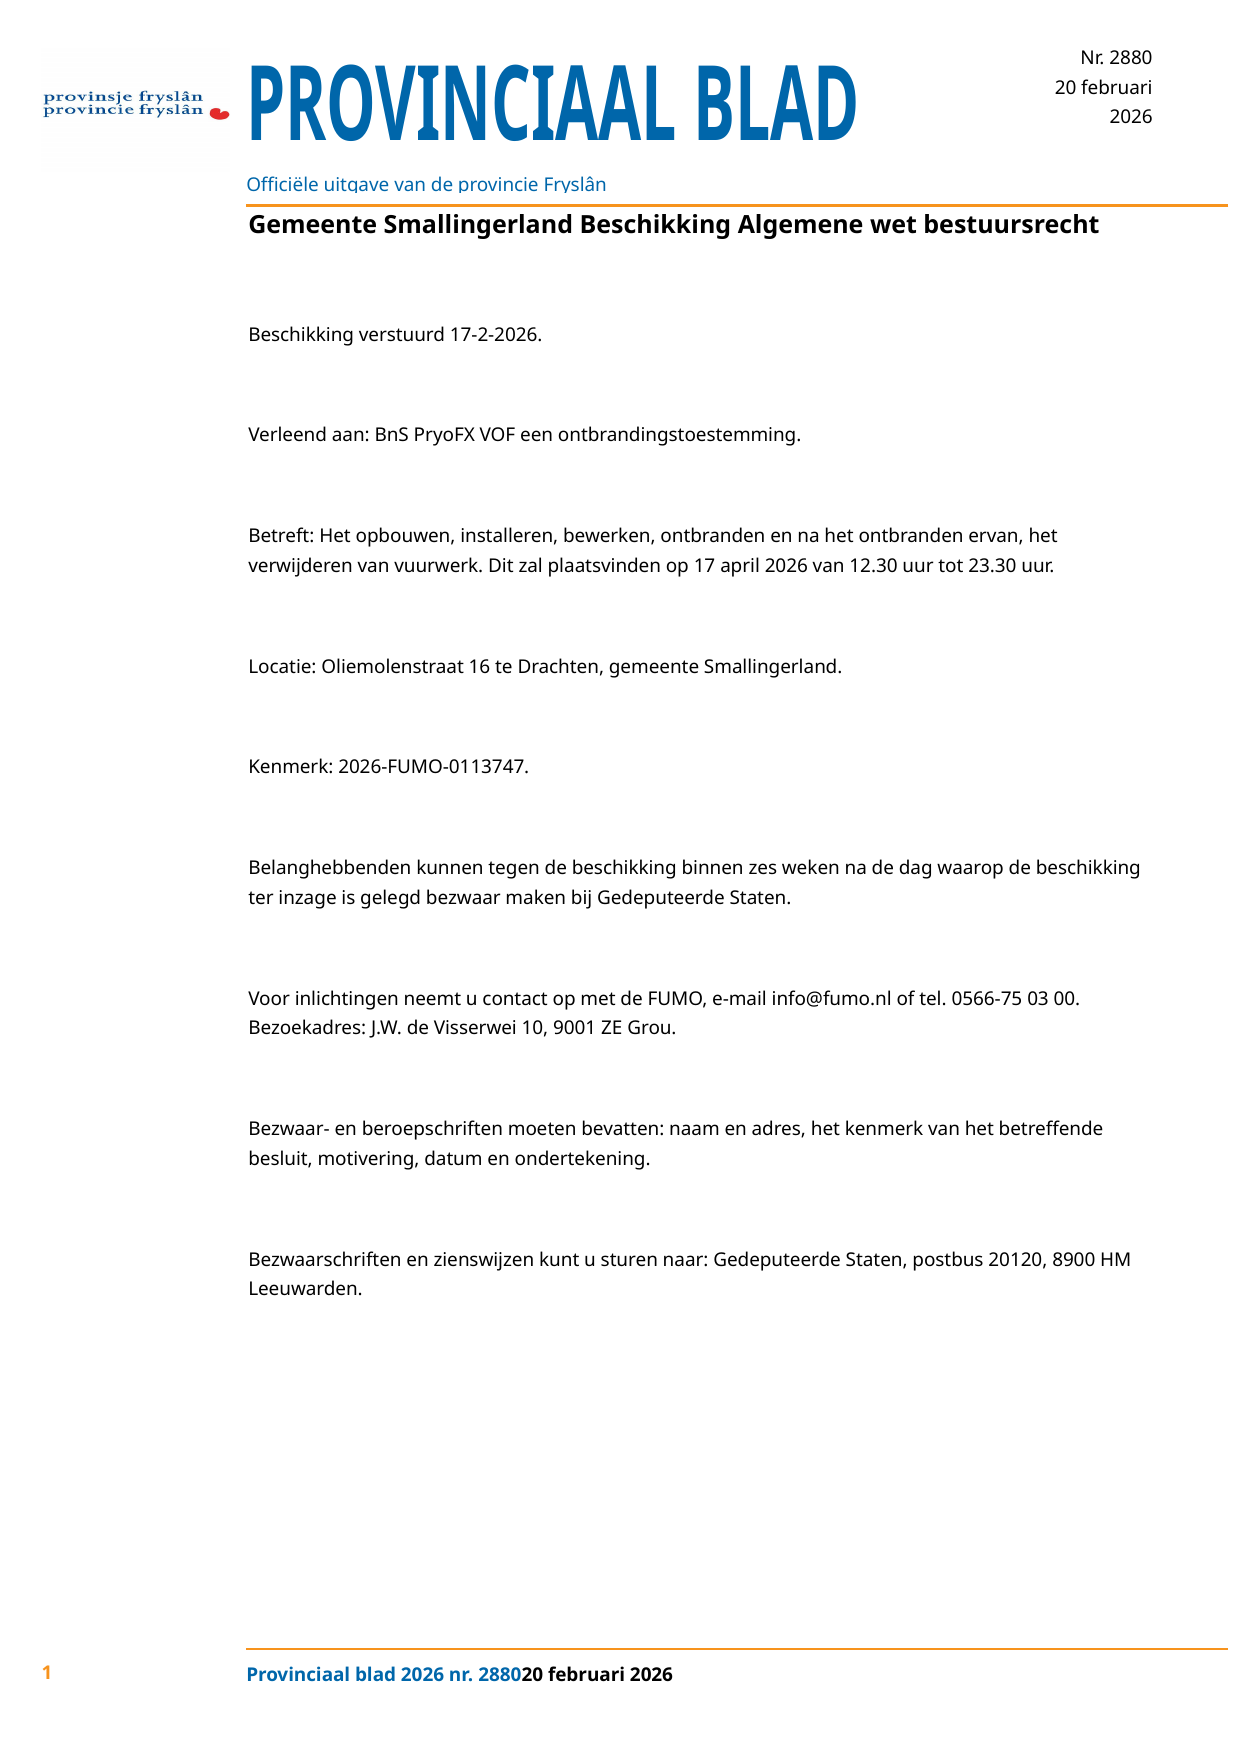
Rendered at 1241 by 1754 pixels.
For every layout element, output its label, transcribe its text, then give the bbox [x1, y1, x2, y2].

text Kenmerk: 2026-FUMO-0113747. [248, 754, 1152, 779]
text Belanghebbenden kunnen tegen de beschikking binnen zes weken na de dag waarop de beschikking ter inzage is gelegd bezwaar maken bij Gedeputeerde Staten. [248, 854, 1152, 910]
picture [41, 47, 231, 172]
text Bezwaarschriften en zienswijzen kunt u sturen naar: Gedeputeerde Staten, postbus 20120, 8900 HM Leeuwarden. [248, 1246, 1152, 1301]
text Beschikking verstuurd 17-2-2026. [248, 321, 1152, 346]
text Bezwaar- en beroepschriften moeten bevatten: naam en adres, het kenmerk van het betreffende besluit, motivering, datum en ondertekening. [248, 1115, 1152, 1171]
text Locatie: Oliemolenstraat 16 te Drachten, gemeente Smallingerland. [248, 653, 1152, 678]
text Gemeente Smallingerland Beschikking Algemene wet bestuursrecht [248, 207, 1152, 241]
text Verleend aan: BnS PryoFX VOF een ontbrandingstoestemming. [248, 422, 1152, 447]
text Voor inlichtingen neemt u contact op met de FUMO, e-mail info@fumo.nl of tel. 0566-75 03 00. Bezoekadres: J.W. de Visserwei 10, 9001 ZE Grou. [248, 985, 1152, 1040]
text Betreft: Het opbouwen, installeren, bewerken, ontbranden en na het ontbranden ervan, het verwijderen van vuurwerk. Dit zal plaatsvinden op 17 april 2026 van 12.30 uur tot 23.30 uur. [248, 522, 1152, 578]
